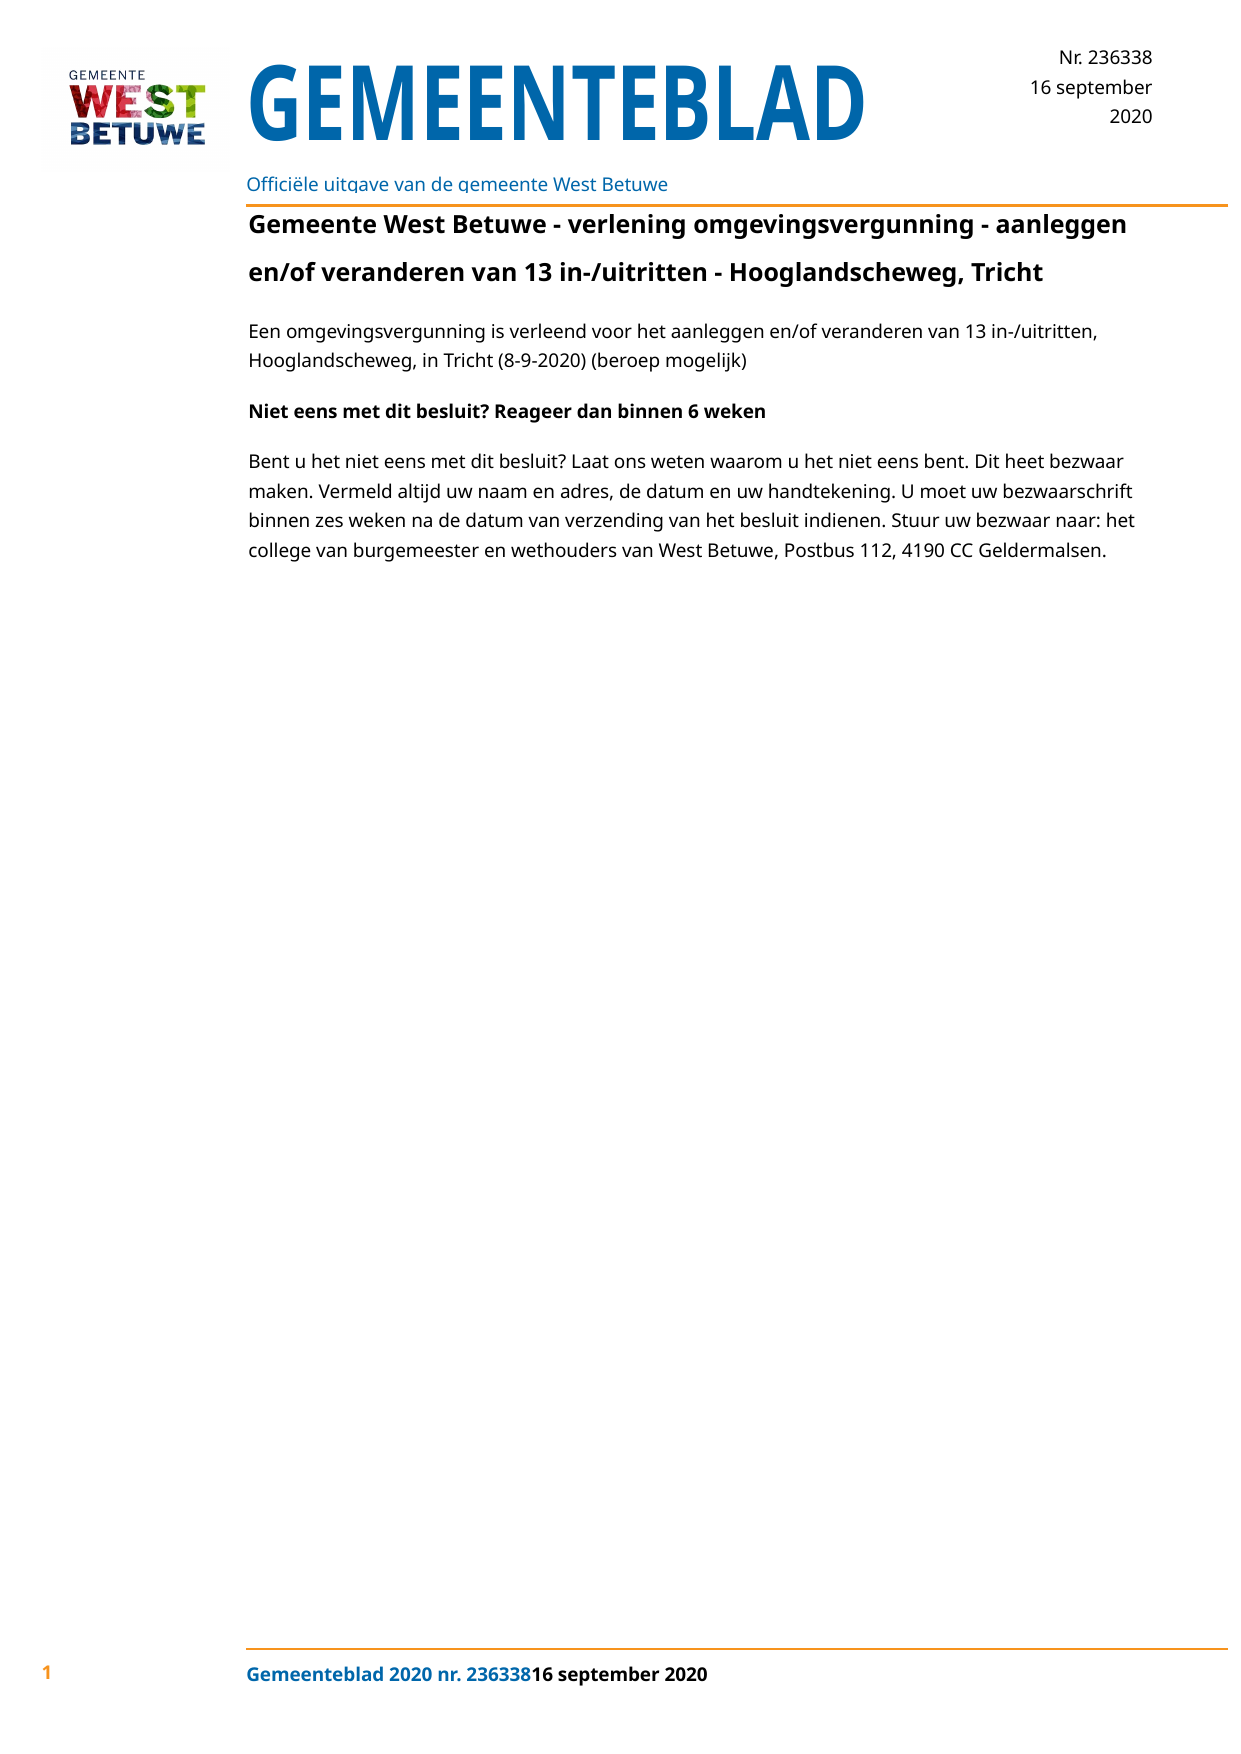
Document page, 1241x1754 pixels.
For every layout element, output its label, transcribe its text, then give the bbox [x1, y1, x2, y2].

picture [41, 47, 231, 172]
text Bent u het niet eens met dit besluit? Laat ons weten waarom u het niet eens bent. Dit heet bezwaar maken. Vermeld altijd uw naam en adres, de datum en uw handtekening. U moet uw bezwaarschrift binnen zes weken na de datum van verzending van het besluit indienen. Stuur uw bezwaar naar: het college van burgemeester en wethouders van West Betuwe, Postbus 112, 4190 CC Geldermalsen. [248, 448, 1152, 563]
text Een omgevingsvergunning is verleend voor het aanleggen en/of veranderen van 13 in-/uitritten, Hooglandscheweg, in Tricht (8-9-2020) (beroep mogelijk) [248, 318, 1152, 373]
text Niet eens met dit besluit? Reageer dan binnen 6 weken [248, 398, 1152, 424]
text Gemeente West Betuwe - verlening omgevingsvergunning - aanleggen en/of veranderen van 13 in-/uitritten - Hooglandscheweg, Tricht [248, 207, 1152, 288]
